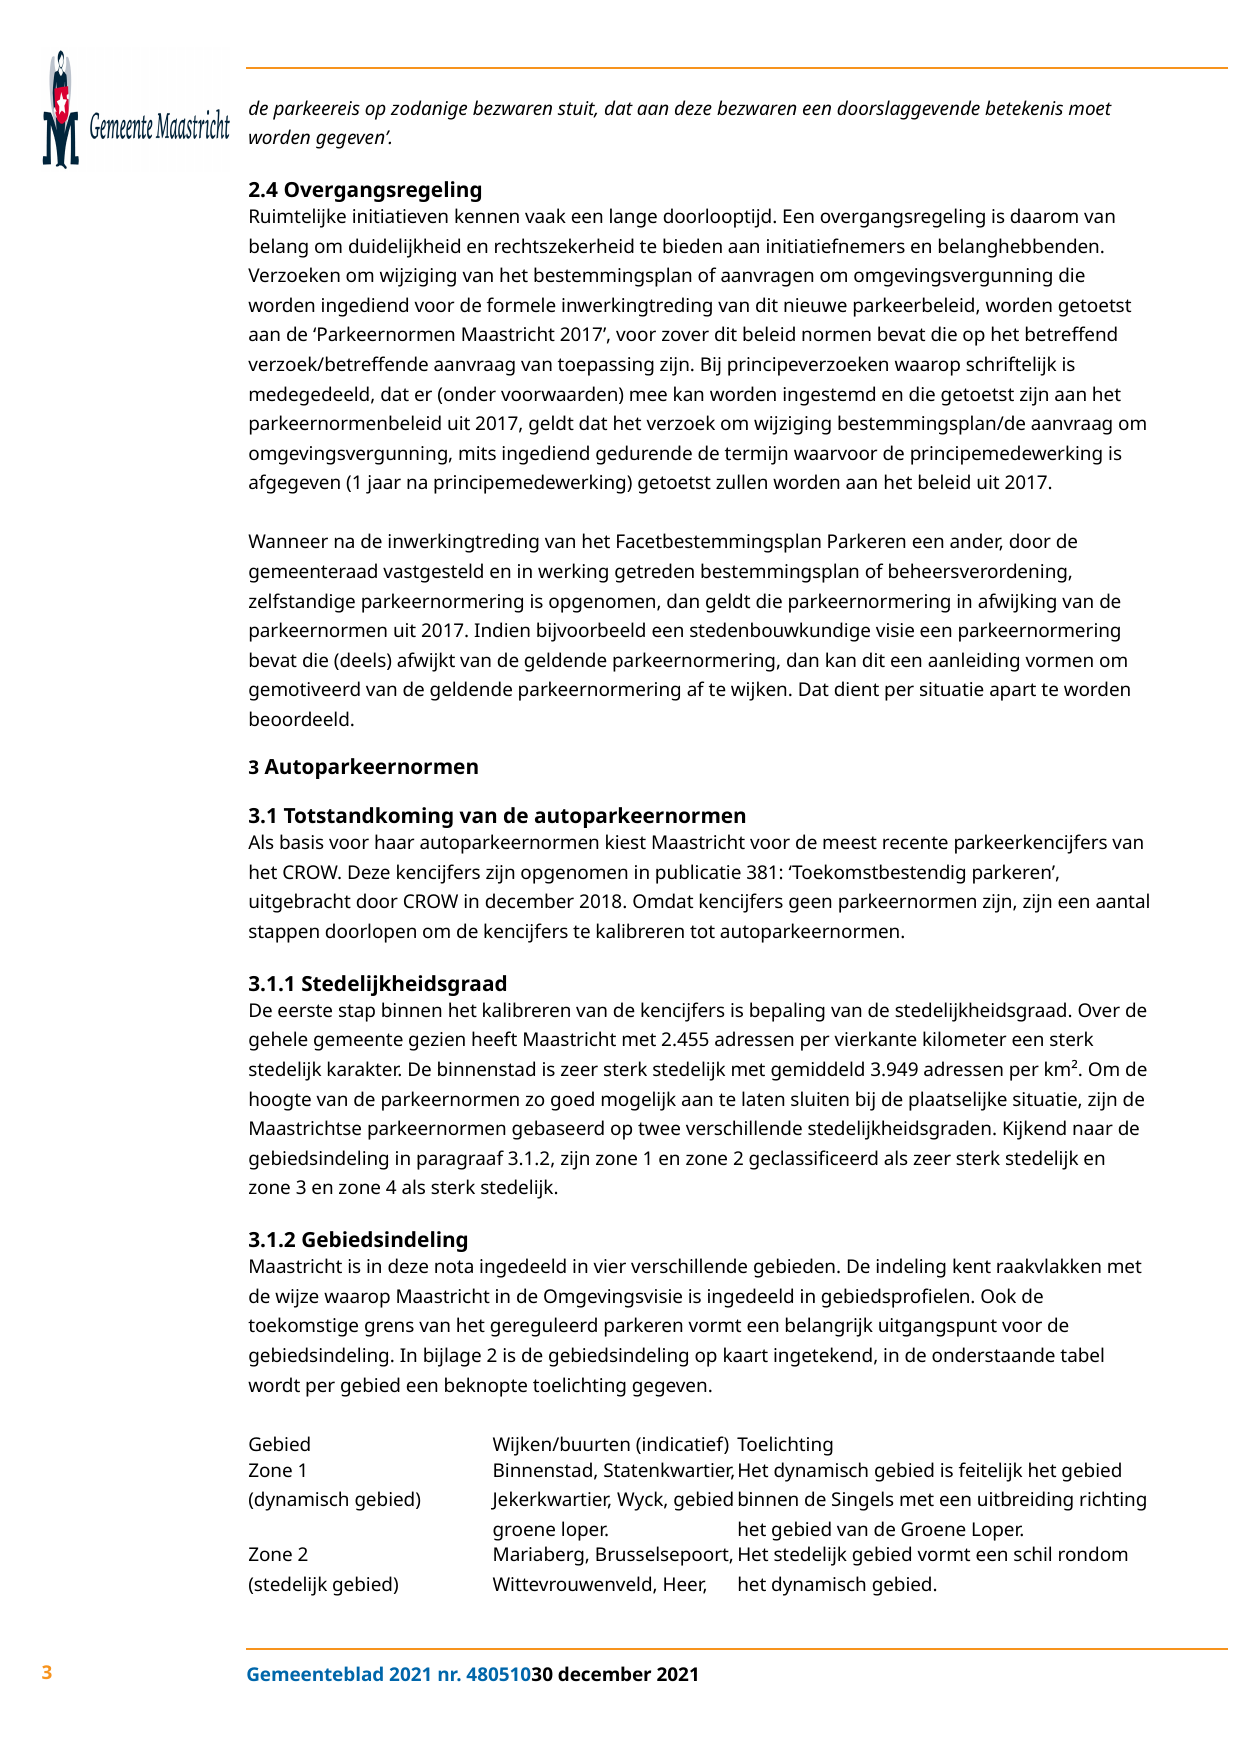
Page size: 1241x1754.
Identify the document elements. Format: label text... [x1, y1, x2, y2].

table_cell Mariaberg, Brusselsepoort, Wittevrouwenveld, Heer, [493, 1542, 737, 1597]
table_cell Zone 2 (stedelijk gebied) [248, 1542, 492, 1597]
text 2.4 Overgangsregeling [248, 175, 1152, 203]
table_cell Het dynamisch gebied is feitelijk het gebied binnen de Singels met een uitbreiding richting het gebied van de Groene Loper. [737, 1457, 1152, 1542]
table_cell Binnenstad, Statenkwartier, Jekerkwartier, Wyck, gebied groene loper. [493, 1457, 737, 1542]
text 3.1 Totstandkoming van de autoparkeernormen [248, 801, 1152, 829]
text Wanneer na de inwerkingtreding van het Facetbestemmingsplan Parkeren een ander, door de gemeenteraad vastgesteld en in werking getreden bestemmingsplan of beheersverordening, zelfstandige parkeernormering is opgenomen, dan geldt die parkeernormering in afwijking van de parkeernormen uit 2017. Indien bijvoorbeeld een stedenbouwkundige visie een parkeernormering bevat die (deels) afwijkt van de geldende parkeernormering, dan kan dit een aanleiding vormen om gemotiveerd van de geldende parkeernormering af te wijken. Dat dient per situatie apart te worden beoordeeld. [248, 529, 1152, 732]
text Maastricht is in deze nota ingedeeld in vier verschillende gebieden. De indeling kent raakvlakken met de wijze waarop Maastricht in de Omgevingsvisie is ingedeeld in gebiedsprofielen. Ook de toekomstige grens van het gereguleerd parkeren vormt een belangrijk uitgangspunt voor de gebiedsindeling. In bijlage 2 is de gebiedsindeling op kaart ingetekend, in de onderstaande tabel wordt per gebied een beknopte toelichting gegeven. [248, 1253, 1152, 1397]
text De eerste stap binnen het kalibreren van de kencijfers is bepaling van de stedelijkheidsgraad. Over de gehele gemeente gezien heeft Maastricht met 2.455 adressen per vierkante kilometer een sterk stedelijk karakter. De binnenstad is zeer sterk stedelijk met gemiddeld 3.949 adressen per km². Om de hoogte van de parkeernormen zo goed mogelijk aan te laten sluiten bij de plaatselijke situatie, zijn de Maastrichtse parkeernormen gebaseerd op twee verschillende stedelijkheidsgraden. Kijkend naar de gebiedsindeling in paragraaf 3.1.2, zijn zone 1 en zone 2 geclassificeerd als zeer sterk stedelijk en zone 3 en zone 4 als sterk stedelijk. [248, 997, 1152, 1200]
table_header Toelichting [737, 1431, 1152, 1457]
text 3.1.1 Stedelijkheidsgraad [248, 969, 1152, 997]
text Als basis voor haar autoparkeernormen kiest Maastricht voor de meest recente parkeerkencijfers van het CROW. Deze kencijfers zijn opgenomen in publicatie 381: ‘Toekomstbestendig parkeren’, uitgebracht door CROW in december 2018. Omdat kencijfers geen parkeernormen zijn, zijn een aantal stappen doorlopen om de kencijfers te kalibreren tot autoparkeernormen. [248, 829, 1152, 944]
table_header Wijken/buurten (indicatief) [493, 1431, 737, 1457]
text de parkeereis op zodanige bezwaren stuit, dat aan deze bezwaren een doorslaggevende betekenis moet worden gegeven’. [248, 95, 1152, 150]
table_header Gebied [248, 1431, 492, 1457]
table_cell Zone 1 (dynamisch gebied) [248, 1457, 492, 1542]
text 3 Autoparkeernormen [248, 752, 1152, 780]
picture [41, 47, 231, 172]
text Ruimtelijke initiatieven kennen vaak een lange doorlooptijd. Een overgangsregeling is daarom van belang om duidelijkheid en rechtszekerheid te bieden aan initiatiefnemers en belanghebbenden. [248, 203, 1152, 258]
text 3.1.2 Gebiedsindeling [248, 1225, 1152, 1253]
table_cell Het stedelijk gebied vormt een schil rondom het dynamisch gebied. [737, 1542, 1152, 1597]
text Verzoeken om wijziging van het bestemmingsplan of aanvragen om omgevingsvergunning die worden ingediend voor de formele inwerkingtreding van dit nieuwe parkeerbeleid, worden getoetst aan de ‘Parkeernormen Maastricht 2017’, voor zover dit beleid normen bevat die op het betreffend verzoek/betreffende aanvraag van toepassing zijn. Bij principeverzoeken waarop schriftelijk is medegedeeld, dat er (onder voorwaarden) mee kan worden ingestemd en die getoetst zijn aan het parkeernormenbeleid uit 2017, geldt dat het verzoek om wijziging bestemmingsplan/de aanvraag om omgevingsvergunning, mits ingediend gedurende de termijn waarvoor de principemedewerking is afgegeven (1 jaar na principemedewerking) getoetst zullen worden aan het beleid uit 2017. [248, 262, 1152, 495]
